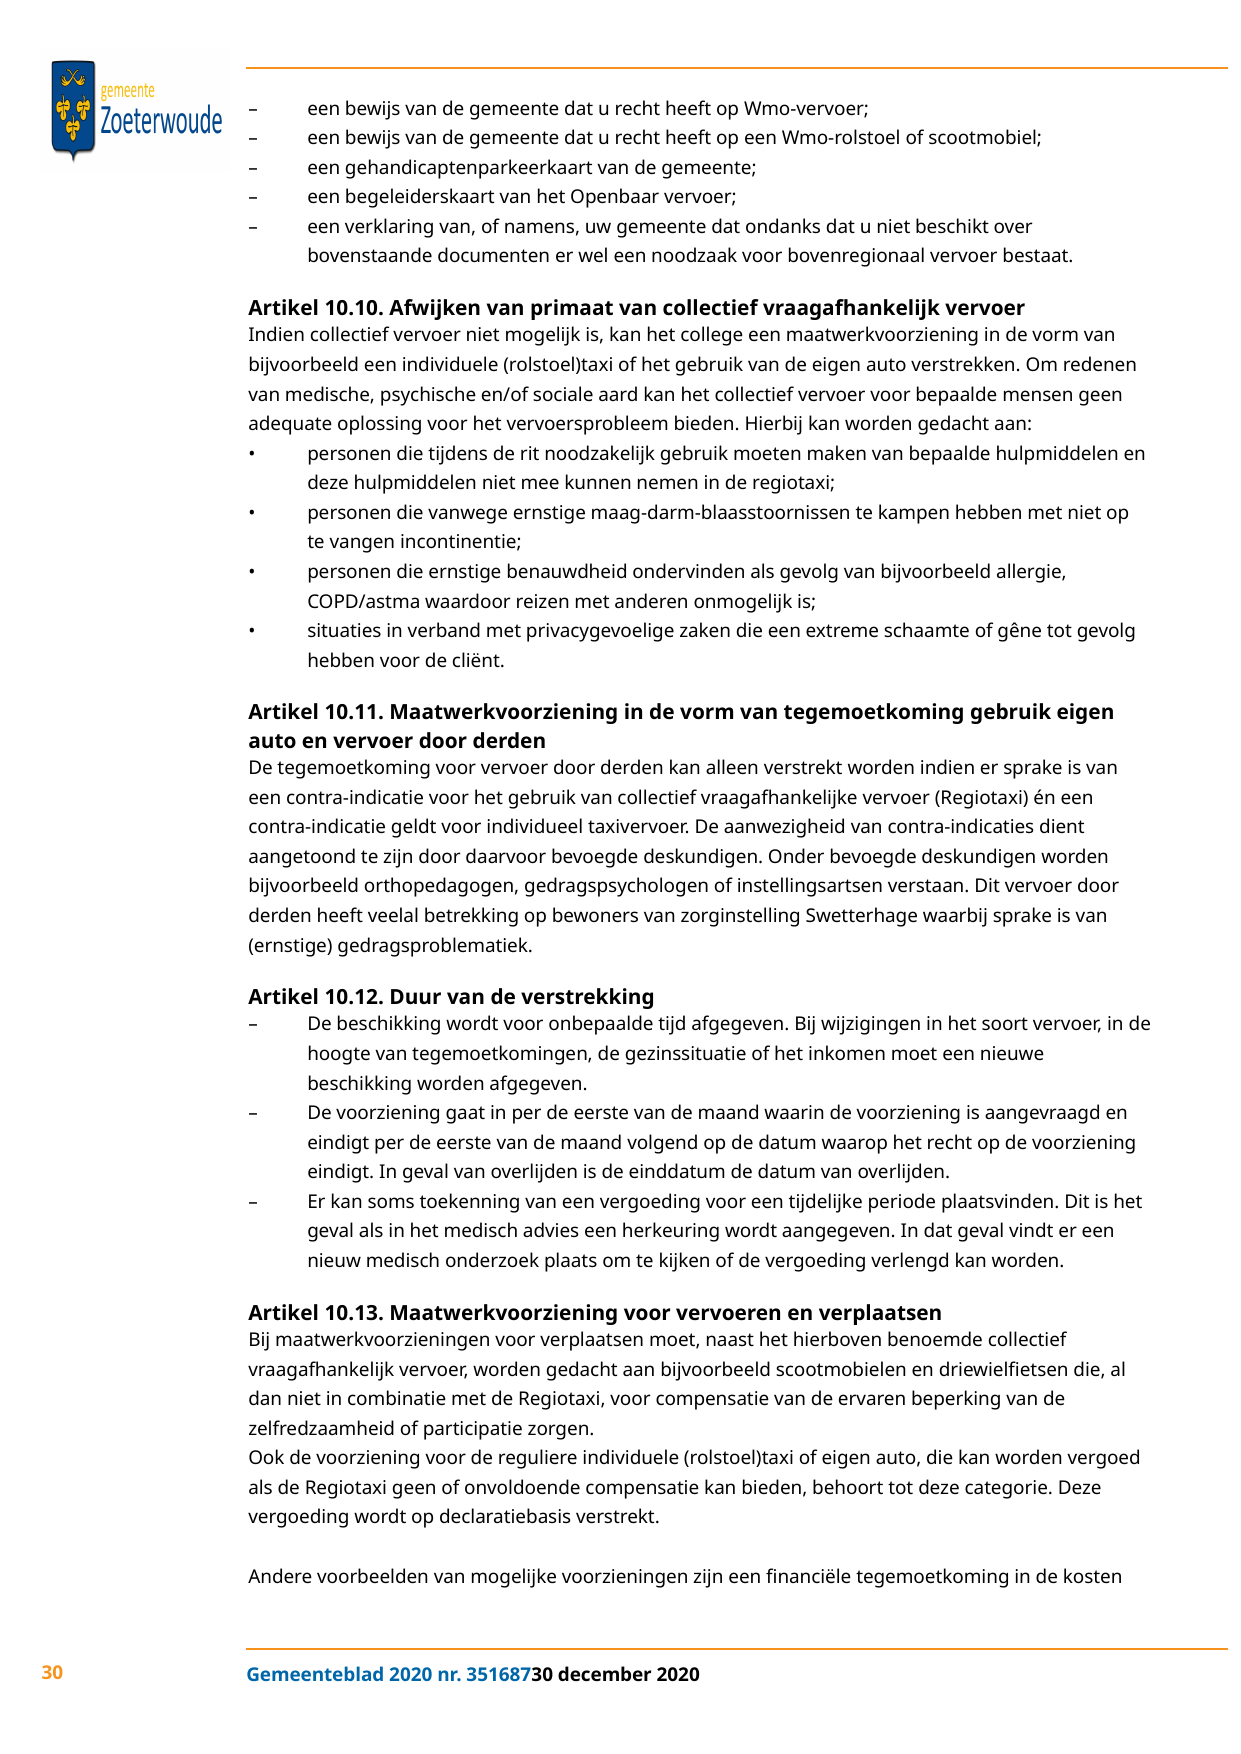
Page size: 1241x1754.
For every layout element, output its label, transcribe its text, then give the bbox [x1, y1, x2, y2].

list personen die ernstige benauwdheid ondervinden als gevolg van bijvoorbeeld allergie, COPD/astma waardoor reizen met anderen onmogelijk is; [248, 558, 1152, 613]
list personen die tijdens de rit noodzakelijk gebruik moeten maken van bepaalde hulpmiddelen en deze hulpmiddelen niet mee kunnen nemen in de regiotaxi; [248, 440, 1152, 495]
list een gehandicaptenparkeerkaart van de gemeente; [248, 154, 1152, 180]
list een begeleiderskaart van het Openbaar vervoer; [248, 183, 1152, 209]
list personen die vanwege ernstige maag-darm-blaasstoornissen te kampen hebben met niet op te vangen incontinentie; [248, 499, 1152, 554]
text Artikel 10.10. Afwijken van primaat van collectief vraagafhankelijk vervoer [248, 293, 1152, 322]
text De tegemoetkoming voor vervoer door derden kan alleen verstrekt worden indien er sprake is van een contra-indicatie voor het gebruik van collectief vraagafhankelijke vervoer (Regiotaxi) én een contra-indicatie geldt voor individueel taxivervoer. De aanwezigheid van contra-indicaties dient aangetoond te zijn door daarvoor bevoegde deskundigen. Onder bevoegde deskundigen worden bijvoorbeeld orthopedagogen, gedragspsychologen of instellingsartsen verstaan. Dit vervoer door derden heeft veelal betrekking op bewoners van zorginstelling Swetterhage waarbij sprake is van (ernstige) gedragsproblematiek. [248, 754, 1152, 957]
text Andere voorbeelden van mogelijke voorzieningen zijn een financiële tegemoetkoming in de kosten [248, 1563, 1152, 1588]
list een verklaring van, of namens, uw gemeente dat ondanks dat u niet beschikt over bovenstaande documenten er wel een noodzaak voor bovenregionaal vervoer bestaat. [248, 213, 1152, 268]
list Er kan soms toekenning van een vergoeding voor een tijdelijke periode plaatsvinden. Dit is het geval als in het medisch advies een herkeuring wordt aangegeven. In dat geval vindt er een nieuw medisch onderzoek plaats om te kijken of de vergoeding verlengd kan worden. [248, 1188, 1152, 1273]
text Indien collectief vervoer niet mogelijk is, kan het college een maatwerkvoorziening in de vorm van bijvoorbeeld een individuele (rolstoel)taxi of het gebruik van de eigen auto verstrekken. Om redenen van medische, psychische en/of sociale aard kan het collectief vervoer voor bepaalde mensen geen adequate oplossing voor het vervoersprobleem bieden. Hierbij kan worden gedacht aan: [248, 322, 1152, 436]
picture [41, 47, 231, 172]
text Artikel 10.13. Maatwerkvoorziening voor vervoeren en verplaatsen [248, 1298, 1152, 1326]
text Ook de voorziening voor de reguliere individuele (rolstoel)taxi of eigen auto, die kan worden vergoed als de Regiotaxi geen of onvoldoende compensatie kan bieden, behoort tot deze categorie. Deze vergoeding wordt op declaratiebasis verstrekt. [248, 1444, 1152, 1529]
list De beschikking wordt voor onbepaalde tijd afgegeven. Bij wijzigingen in het soort vervoer, in de hoogte van tegemoetkomingen, de gezinssituatie of het inkomen moet een nieuwe beschikking worden afgegeven. [248, 1011, 1152, 1096]
list De voorziening gaat in per de eerste van de maand waarin de voorziening is aangevraagd en eindigt per de eerste van de maand volgend op de datum waarop het recht op de voorziening eindigt. In geval van overlijden is de einddatum de datum van overlijden. [248, 1099, 1152, 1184]
list een bewijs van de gemeente dat u recht heeft op Wmo-vervoer; [248, 95, 1152, 121]
list situaties in verband met privacygevoelige zaken die een extreme schaamte of gêne tot gevolg hebben voor de cliënt. [248, 617, 1152, 673]
text Artikel 10.11. Maatwerkvoorziening in de vorm van tegemoetkoming gebruik eigen auto en vervoer door derden [248, 697, 1152, 754]
text Artikel 10.12. Duur van de verstrekking [248, 982, 1152, 1011]
text Bij maatwerkvoorzieningen voor verplaatsen moet, naast het hierboven benoemde collectief vraagafhankelijk vervoer, worden gedacht aan bijvoorbeeld scootmobielen en driewielfietsen die, al dan niet in combinatie met de Regiotaxi, voor compensatie van de ervaren beperking van de zelfredzaamheid of participatie zorgen. [248, 1326, 1152, 1441]
list een bewijs van de gemeente dat u recht heeft op een Wmo-rolstoel of scootmobiel; [248, 124, 1152, 150]
